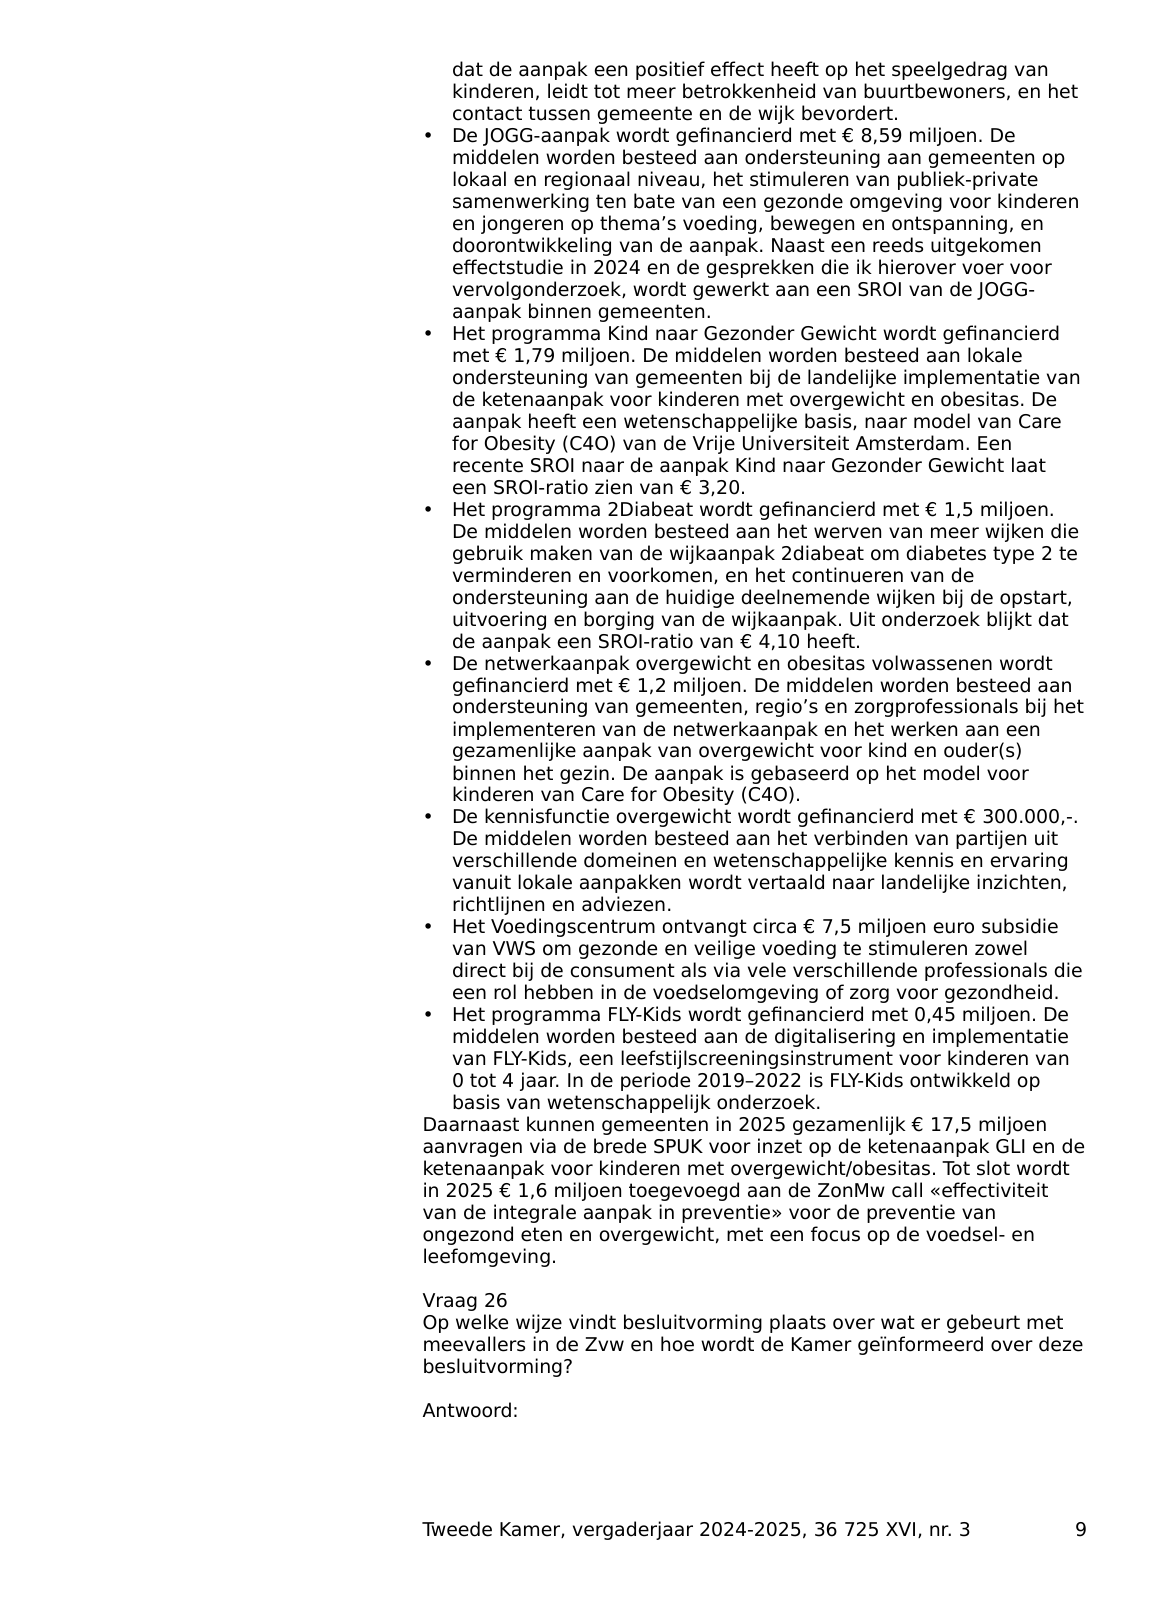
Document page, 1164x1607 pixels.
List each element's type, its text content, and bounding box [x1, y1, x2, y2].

text dat de aanpak een positief effect heeft op het speelgedrag van kinderen, leidt tot meer betrokkenheid van buurtbewoners, en het contact tussen gemeente en de wijk bevordert. [422, 59, 1087, 125]
text Antwoord: [422, 1400, 1087, 1422]
text Vraag 26 [422, 1290, 1087, 1312]
text Op welke wijze vindt besluitvorming plaats over wat er gebeurt met meevallers in de Zvw en hoe wordt de Kamer geïnformeerd over deze besluitvorming? [422, 1312, 1087, 1378]
text • De netwerkaanpak overgewicht en obesitas volwassenen wordt gefinancierd met € 1,2 miljoen. De middelen worden besteed aan ondersteuning van gemeenten, regio’s en zorgprofessionals bij het implementeren van de netwerkaanpak en het werken aan een gezamenlijke aanpak van overgewicht voor kind en ouder(s) binnen het gezin. De aanpak is gebaseerd op het model voor kinderen van Care for Obesity (C4O). [422, 652, 1087, 806]
text • De kennisfunctie overgewicht wordt gefinancierd met € 300.000,-. De middelen worden besteed aan het verbinden van partijen uit verschillende domeinen en wetenschappelijke kennis en ervaring vanuit lokale aanpakken wordt vertaald naar landelijke inzichten, richtlijnen en adviezen. [422, 806, 1087, 916]
text • Het Voedingscentrum ontvangt circa € 7,5 miljoen euro subsidie van VWS om gezonde en veilige voeding te stimuleren zowel direct bij de consument als via vele verschillende professionals die een rol hebben in de voedselomgeving of zorg voor gezondheid. [422, 916, 1087, 1004]
text • Het programma Kind naar Gezonder Gewicht wordt gefinancierd met € 1,79 miljoen. De middelen worden besteed aan lokale ondersteuning van gemeenten bij de landelijke implementatie van de ketenaanpak voor kinderen met overgewicht en obesitas. De aanpak heeft een wetenschappelijke basis, naar model van Care for Obesity (C4O) van de Vrije Universiteit Amsterdam. Een recente SROI naar de aanpak Kind naar Gezonder Gewicht laat een SROI-ratio zien van € 3,20. [422, 323, 1087, 499]
text • Het programma 2Diabeat wordt gefinancierd met € 1,5 miljoen. De middelen worden besteed aan het werven van meer wijken die gebruik maken van de wijkaanpak 2diabeat om diabetes type 2 te verminderen en voorkomen, en het continueren van de ondersteuning aan de huidige deelnemende wijken bij de opstart, uitvoering en borging van de wijkaanpak. Uit onderzoek blijkt dat de aanpak een SROI-ratio van € 4,10 heeft. [422, 499, 1087, 652]
text • De JOGG-aanpak wordt gefinancierd met € 8,59 miljoen. De middelen worden besteed aan ondersteuning aan gemeenten op lokaal en regionaal niveau, het stimuleren van publiek-private samenwerking ten bate van een gezonde omgeving voor kinderen en jongeren op thema’s voeding, bewegen en ontspanning, en doorontwikkeling van de aanpak. Naast een reeds uitgekomen effectstudie in 2024 en de gesprekken die ik hierover voer voor vervolgonderzoek, wordt gewerkt aan een SROI van de JOGG-aanpak binnen gemeenten. [422, 125, 1087, 323]
text Daarnaast kunnen gemeenten in 2025 gezamenlijk € 17,5 miljoen aanvragen via de brede SPUK voor inzet op de ketenaanpak GLI en de ketenaanpak voor kinderen met overgewicht/obesitas. Tot slot wordt in 2025 € 1,6 miljoen toegevoegd aan de ZonMw call «effectiviteit van de integrale aanpak in preventie» voor de preventie van ongezond eten en overgewicht, met een focus op de voedsel- en leefomgeving. [422, 1114, 1087, 1268]
text • Het programma FLY-Kids wordt gefinancierd met 0,45 miljoen. De middelen worden besteed aan de digitalisering en implementatie van FLY-Kids, een leefstijlscreeningsinstrument voor kinderen van 0 tot 4 jaar. In de periode 2019–2022 is FLY-Kids ontwikkeld op basis van wetenschappelijk onderzoek. [422, 1004, 1087, 1114]
